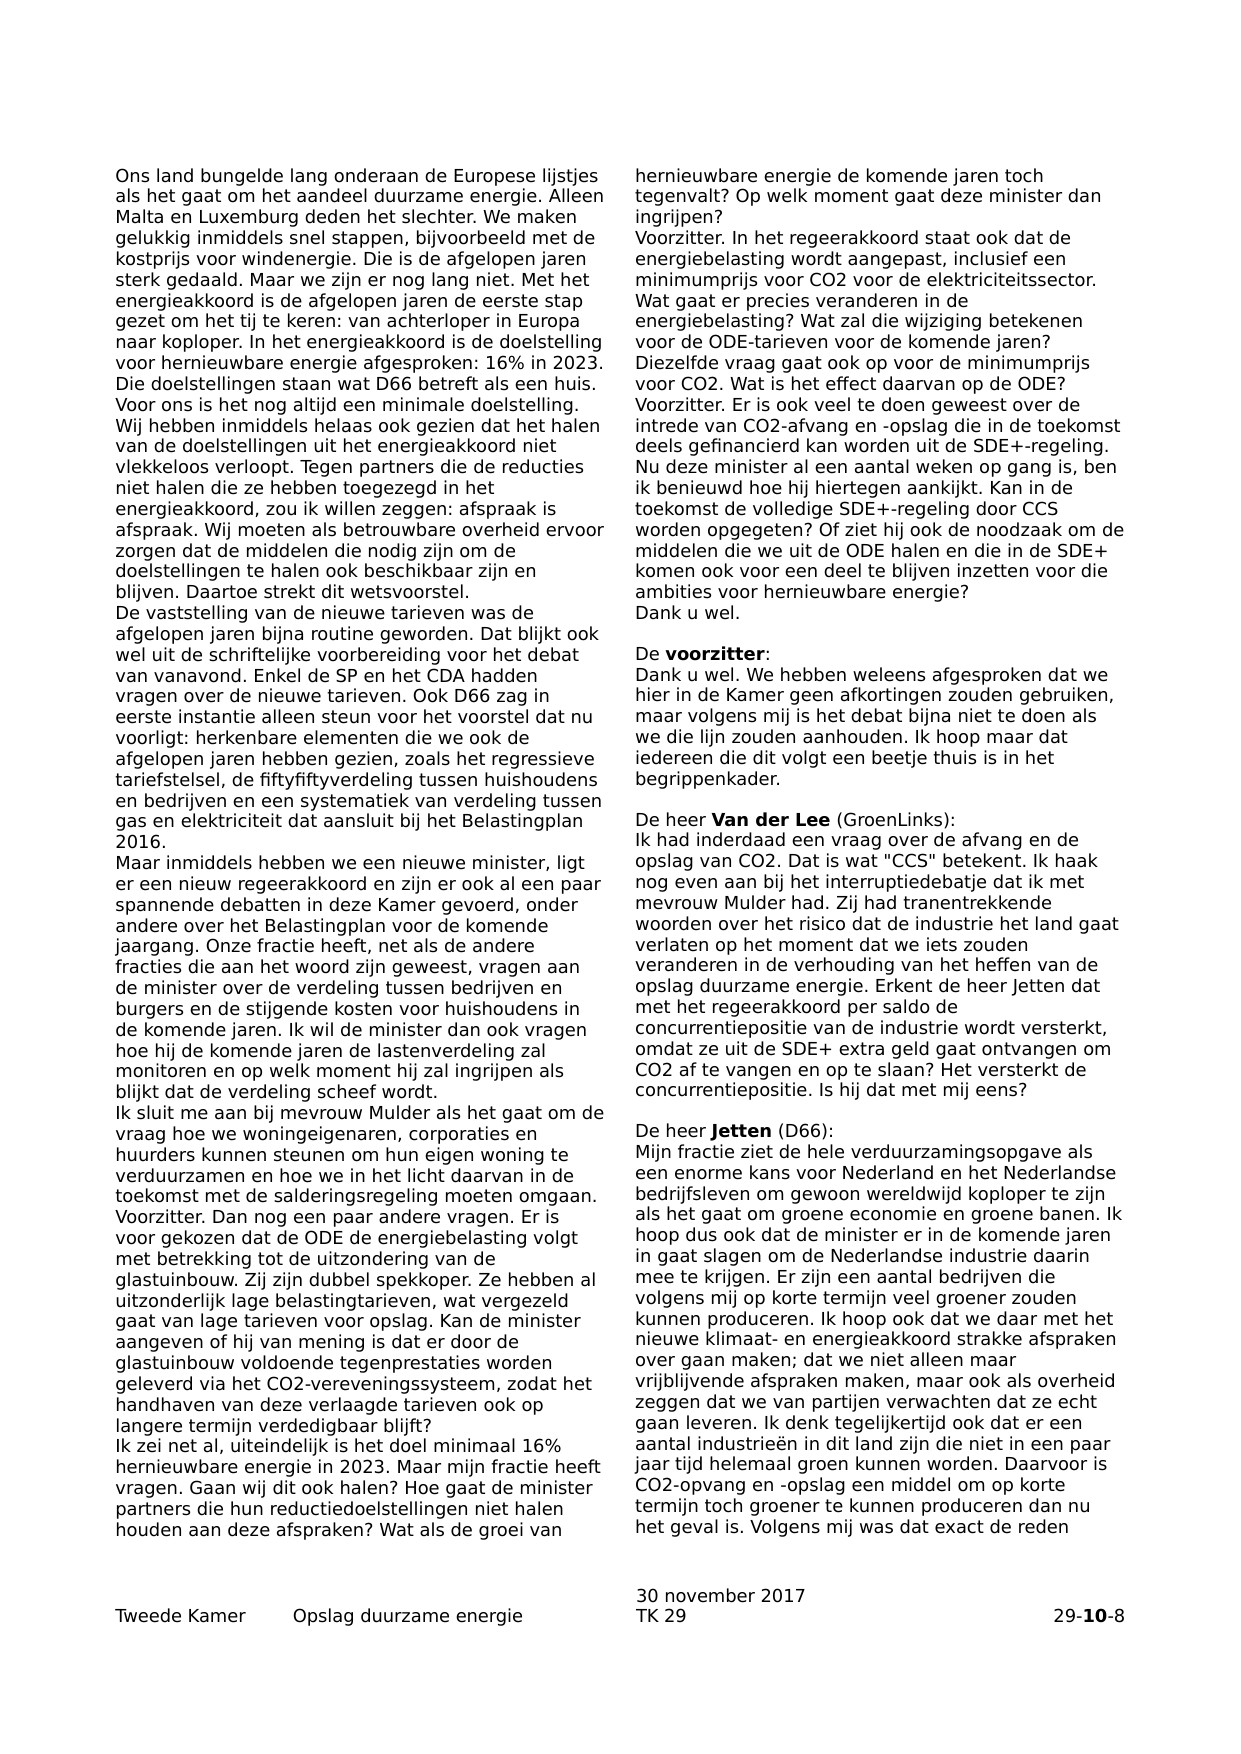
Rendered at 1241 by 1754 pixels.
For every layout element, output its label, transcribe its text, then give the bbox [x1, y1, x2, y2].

text De voorzitter: [635, 644, 1125, 664]
text De heer Van der Lee (GroenLinks): [635, 809, 1125, 830]
text Voorzitter. In het regeerakkoord staat ook dat de energiebelasting wordt aangepast, inclusief een minimumprijs voor CO2 voor de elektriciteitssector. Wat gaat er precies veranderen in de energiebelasting? Wat zal die wijziging betekenen voor de ODE-tarieven voor de komende jaren? Diezelfde vraag gaat ook op voor de minimumprijs voor CO2. Wat is het effect daarvan op de ODE? [635, 228, 1125, 394]
text Ik zei net al, uiteindelijk is het doel minimaal 16% hernieuwbare energie in 2023. Maar mijn fractie heeft vragen. Gaan wij dit ook halen? Hoe gaat de minister partners die hun reductiedoelstellingen niet halen houden aan deze afspraken? Wat als de groei van [115, 1436, 605, 1540]
text hernieuwbare energie de komende jaren toch tegenvalt? Op welk moment gaat deze minister dan ingrijpen? [635, 165, 1125, 228]
text Maar inmiddels hebben we een nieuwe minister, ligt er een nieuw regeerakkoord en zijn er ook al een paar spannende debatten in deze Kamer gevoerd, onder andere over het Belastingplan voor de komende jaargang. Onze fractie heeft, net als de andere fracties die aan het woord zijn geweest, vragen aan de minister over de verdeling tussen bedrijven en burgers en de stijgende kosten voor huishoudens in de komende jaren. Ik wil de minister dan ook vragen hoe hij de komende jaren de lastenverdeling zal monitoren en op welk moment hij zal ingrijpen als blijkt dat de verdeling scheef wordt. [115, 853, 605, 1103]
text Wij hebben inmiddels helaas ook gezien dat het halen van de doelstellingen uit het energieakkoord niet vlekkeloos verloopt. Tegen partners die de reducties niet halen die ze hebben toegezegd in het energieakkoord, zou ik willen zeggen: afspraak is afspraak. Wij moeten als betrouwbare overheid ervoor zorgen dat de middelen die nodig zijn om de doelstellingen te halen ook beschikbaar zijn en blijven. Daartoe strekt dit wetsvoorstel. [115, 415, 605, 603]
text Voorzitter. Er is ook veel te doen geweest over de intrede van CO2-afvang en -opslag die in de toekomst deels gefinancierd kan worden uit de SDE+-regeling. Nu deze minister al een aantal weken op gang is, ben ik benieuwd hoe hij hiertegen aankijkt. Kan in de toekomst de volledige SDE+-regeling door CCS worden opgegeten? Of ziet hij ook de noodzaak om de middelen die we uit de ODE halen en die in de SDE+ komen ook voor een deel te blijven inzetten voor die ambities voor hernieuwbare energie? [635, 394, 1125, 603]
text Ik had inderdaad een vraag over de afvang en de opslag van CO2. Dat is wat "CCS" betekent. Ik haak nog even aan bij het interruptiedebatje dat ik met mevrouw Mulder had. Zij had tranentrekkende woorden over het risico dat de industrie het land gaat verlaten op het moment dat we iets zouden veranderen in de verhouding van het heffen van de opslag duurzame energie. Erkent de heer Jetten dat met het regeerakkoord per saldo de concurrentiepositie van de industrie wordt versterkt, omdat ze uit de SDE+ extra geld gaat ontvangen om CO2 af te vangen en op te slaan? Het versterkt de concurrentiepositie. Is hij dat met mij eens? [635, 830, 1125, 1101]
text De heer Jetten (D66): [635, 1121, 1125, 1142]
text Mijn fractie ziet de hele verduurzamingsopgave als een enorme kans voor Nederland en het Nederlandse bedrijfsleven om gewoon wereldwijd koploper te zijn als het gaat om groene economie en groene banen. Ik hoop dus ook dat de minister er in de komende jaren in gaat slagen om de Nederlandse industrie daarin mee te krijgen. Er zijn een aantal bedrijven die volgens mij op korte termijn veel groener zouden kunnen produceren. Ik hoop ook dat we daar met het nieuwe klimaat- en energieakkoord strakke afspraken over gaan maken; dat we niet alleen maar vrijblijvende afspraken maken, maar ook als overheid zeggen dat we van partijen verwachten dat ze echt gaan leveren. Ik denk tegelijkertijd ook dat er een aantal industrieën in dit land zijn die niet in een paar jaar tijd helemaal groen kunnen worden. Daarvoor is CO2-opvang en -opslag een middel om op korte termijn toch groener te kunnen produceren dan nu het geval is. Volgens mij was dat exact de reden [635, 1142, 1125, 1537]
text Dank u wel. [635, 603, 1125, 624]
text Ons land bungelde lang onderaan de Europese lijstjes als het gaat om het aandeel duurzame energie. Alleen Malta en Luxemburg deden het slechter. We maken gelukkig inmiddels snel stappen, bijvoorbeeld met de kostprijs voor windenergie. Die is de afgelopen jaren sterk gedaald. Maar we zijn er nog lang niet. Met het energieakkoord is de afgelopen jaren de eerste stap gezet om het tij te keren: van achterloper in Europa naar koploper. In het energieakkoord is de doelstelling voor hernieuwbare energie afgesproken: 16% in 2023. Die doelstellingen staan wat D66 betreft als een huis. Voor ons is het nog altijd een minimale doelstelling. [115, 165, 605, 415]
text Voorzitter. Dan nog een paar andere vragen. Er is voor gekozen dat de ODE de energiebelasting volgt met betrekking tot de uitzondering van de glastuinbouw. Zij zijn dubbel spekkoper. Ze hebben al uitzonderlijk lage belastingtarieven, wat vergezeld gaat van lage tarieven voor opslag. Kan de minister aangeven of hij van mening is dat er door de glastuinbouw voldoende tegenprestaties worden geleverd via het CO2-vereveningssysteem, zodat het handhaven van deze verlaagde tarieven ook op langere termijn verdedigbaar blijft? [115, 1207, 605, 1436]
text Ik sluit me aan bij mevrouw Mulder als het gaat om de vraag hoe we woningeigenaren, corporaties en huurders kunnen steunen om hun eigen woning te verduurzamen en hoe we in het licht daarvan in de toekomst met de salderingsregeling moeten omgaan. [115, 1103, 605, 1207]
text Dank u wel. We hebben weleens afgesproken dat we hier in de Kamer geen afkortingen zouden gebruiken, maar volgens mij is het debat bijna niet te doen als we die lijn zouden aanhouden. Ik hoop maar dat iedereen die dit volgt een beetje thuis is in het begrippenkader. [635, 664, 1125, 789]
text De vaststelling van de nieuwe tarieven was de afgelopen jaren bijna routine geworden. Dat blijkt ook wel uit de schriftelijke voorbereiding voor het debat van vanavond. Enkel de SP en het CDA hadden vragen over de nieuwe tarieven. Ook D66 zag in eerste instantie alleen steun voor het voorstel dat nu voorligt: herkenbare elementen die we ook de afgelopen jaren hebben gezien, zoals het regressieve tariefstelsel, de fiftyfiftyverdeling tussen huishoudens en bedrijven en een systematiek van verdeling tussen gas en elektriciteit dat aansluit bij het Belastingplan 2016. [115, 603, 605, 853]
